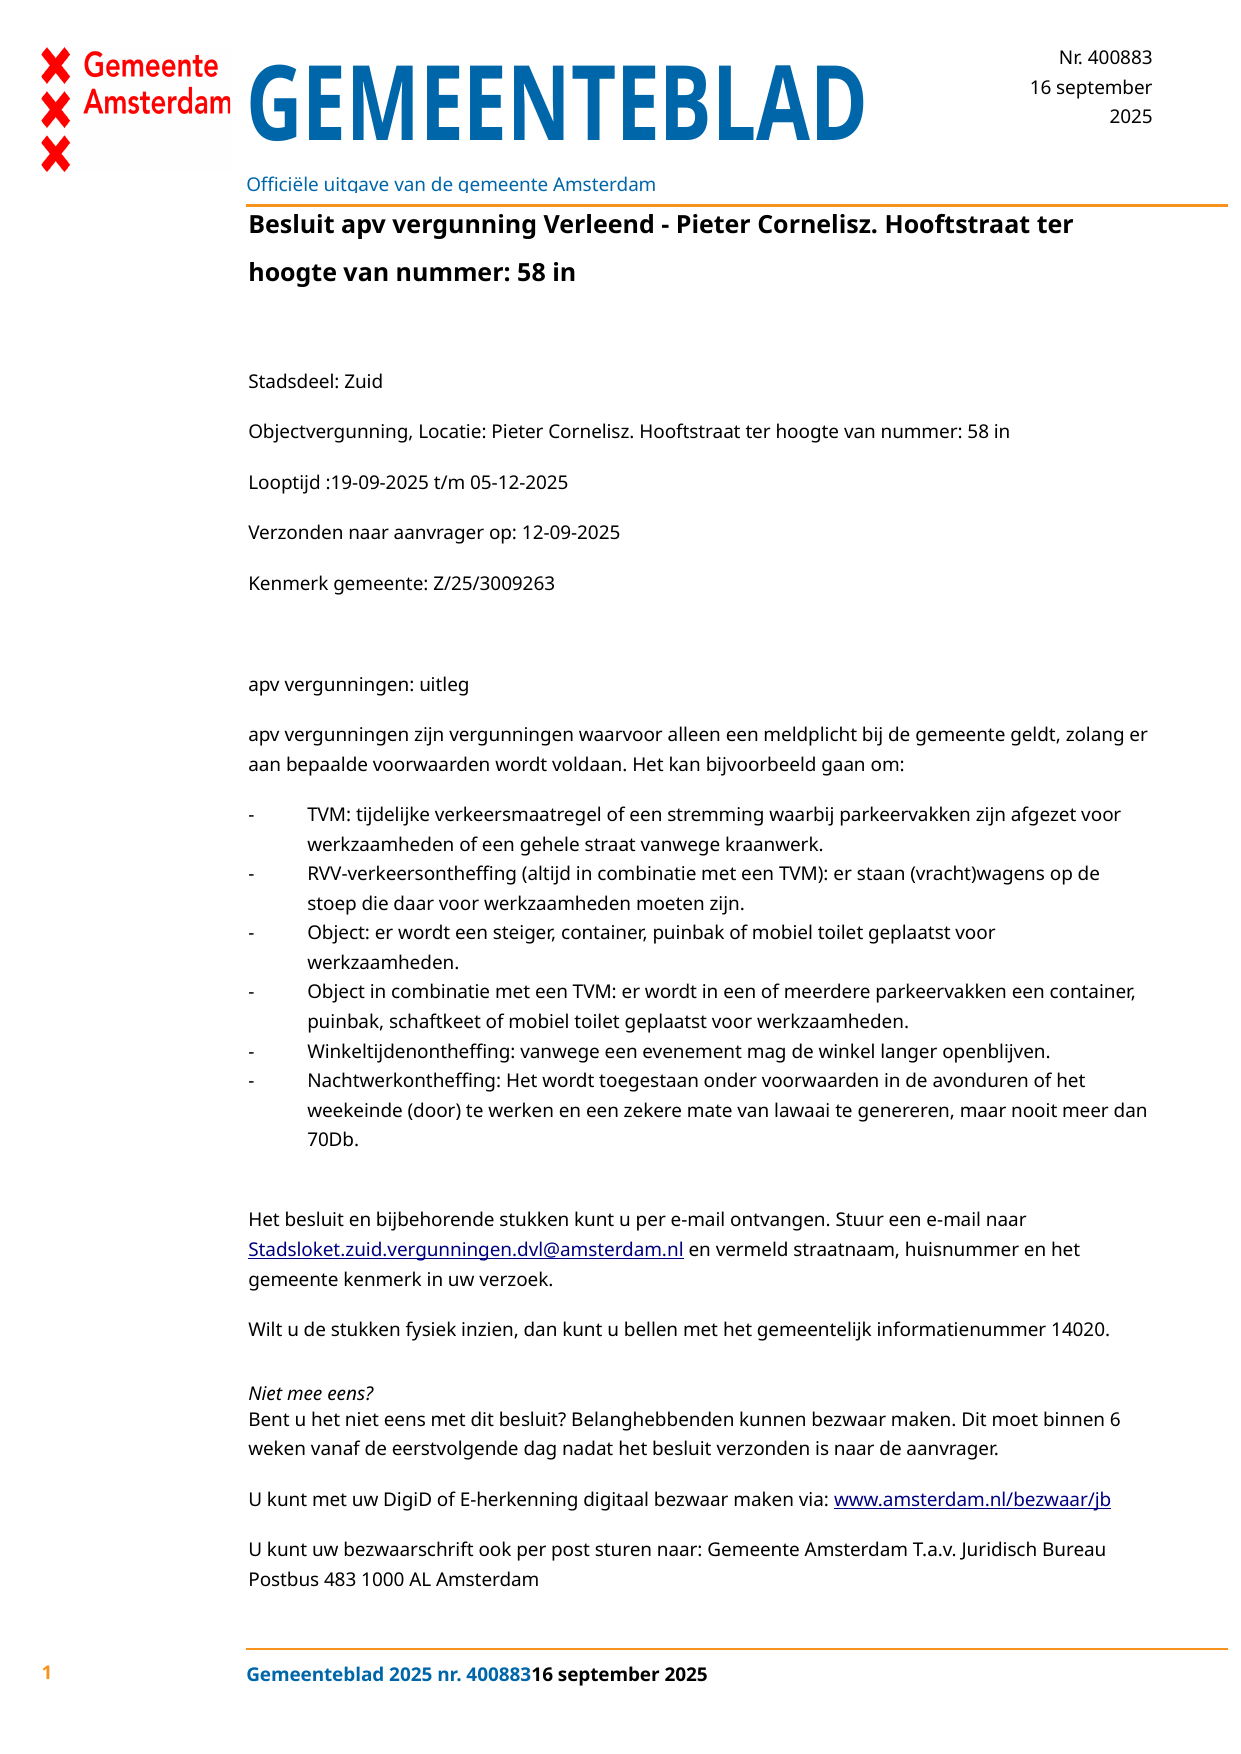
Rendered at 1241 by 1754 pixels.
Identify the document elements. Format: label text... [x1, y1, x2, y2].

text Bent u het niet eens met dit besluit? Belanghebbenden kunnen bezwaar maken. Dit moet binnen 6 weken vanaf de eerstvolgende dag nadat het besluit verzonden is naar de aanvrager. [248, 1406, 1152, 1461]
text Verzonden naar aanvrager op: 12-09-2025 [248, 519, 1152, 545]
list RVV-verkeersontheffing (altijd in combinatie met een TVM): er staan (vracht)wagens op de stoep die daar voor werkzaamheden moeten zijn. [248, 860, 1152, 916]
text Stadsdeel: Zuid [248, 368, 1152, 394]
text Het besluit en bijbehorende stukken kunt u per e-mail ontvangen. Stuur een e-mail naar Stadsloket.zuid.vergunningen.dvl@amsterdam.nl en vermeld straatnaam, huisnummer en het gemeente kenmerk in uw verzoek. [248, 1207, 1152, 1292]
text Wilt u de stukken fysiek inzien, dan kunt u bellen met het gemeentelijk informatienummer 14020. [248, 1316, 1152, 1342]
list TVM: tijdelijke verkeersmaatregel of een stremming waarbij parkeervakken zijn afgezet voor werkzaamheden of een gehele straat vanwege kraanwerk. [248, 801, 1152, 857]
text Besluit apv vergunning Verleend - Pieter Cornelisz. Hooftstraat ter hoogte van nummer: 58 in [248, 207, 1152, 288]
list Object in combinatie met een TVM: er wordt in een of meerdere parkeervakken een container, puinbak, schaftkeet of mobiel toilet geplaatst voor werkzaamheden. [248, 979, 1152, 1034]
text Looptijd :19-09-2025 t/m 05-12-2025 [248, 469, 1152, 495]
text Niet mee eens? [248, 1380, 1152, 1406]
list Object: er wordt een steiger, container, puinbak of mobiel toilet geplaatst voor werkzaamheden. [248, 919, 1152, 975]
list Winkeltijdenontheffing: vanwege een evenement mag de winkel langer openblijven. [248, 1038, 1152, 1064]
text apv vergunningen zijn vergunningen waarvoor alleen een meldplicht bij de gemeente geldt, zolang er aan bepaalde voorwaarden wordt voldaan. Het kan bijvoorbeeld gaan om: [248, 721, 1152, 777]
text U kunt met uw DigiD of E-herkenning digitaal bezwaar maken via: www.amsterdam.nl/bezwaar/jb [248, 1486, 1152, 1512]
text Kenmerk gemeente: Z/25/3009263 [248, 570, 1152, 596]
text Objectvergunning, Locatie: Pieter Cornelisz. Hooftstraat ter hoogte van nummer: 58 in [248, 419, 1152, 444]
list Nachtwerkontheffing: Het wordt toegestaan onder voorwaarden in de avonduren of het weekeinde (door) te werken en een zekere mate van lawaai te genereren, maar nooit meer dan 70Db. [248, 1067, 1152, 1152]
picture [41, 47, 231, 172]
text apv vergunningen: uitleg [248, 671, 1152, 697]
text U kunt uw bezwaarschrift ook per post sturen naar: Gemeente Amsterdam T.a.v. Juridisch Bureau Postbus 483 1000 AL Amsterdam [248, 1536, 1152, 1592]
